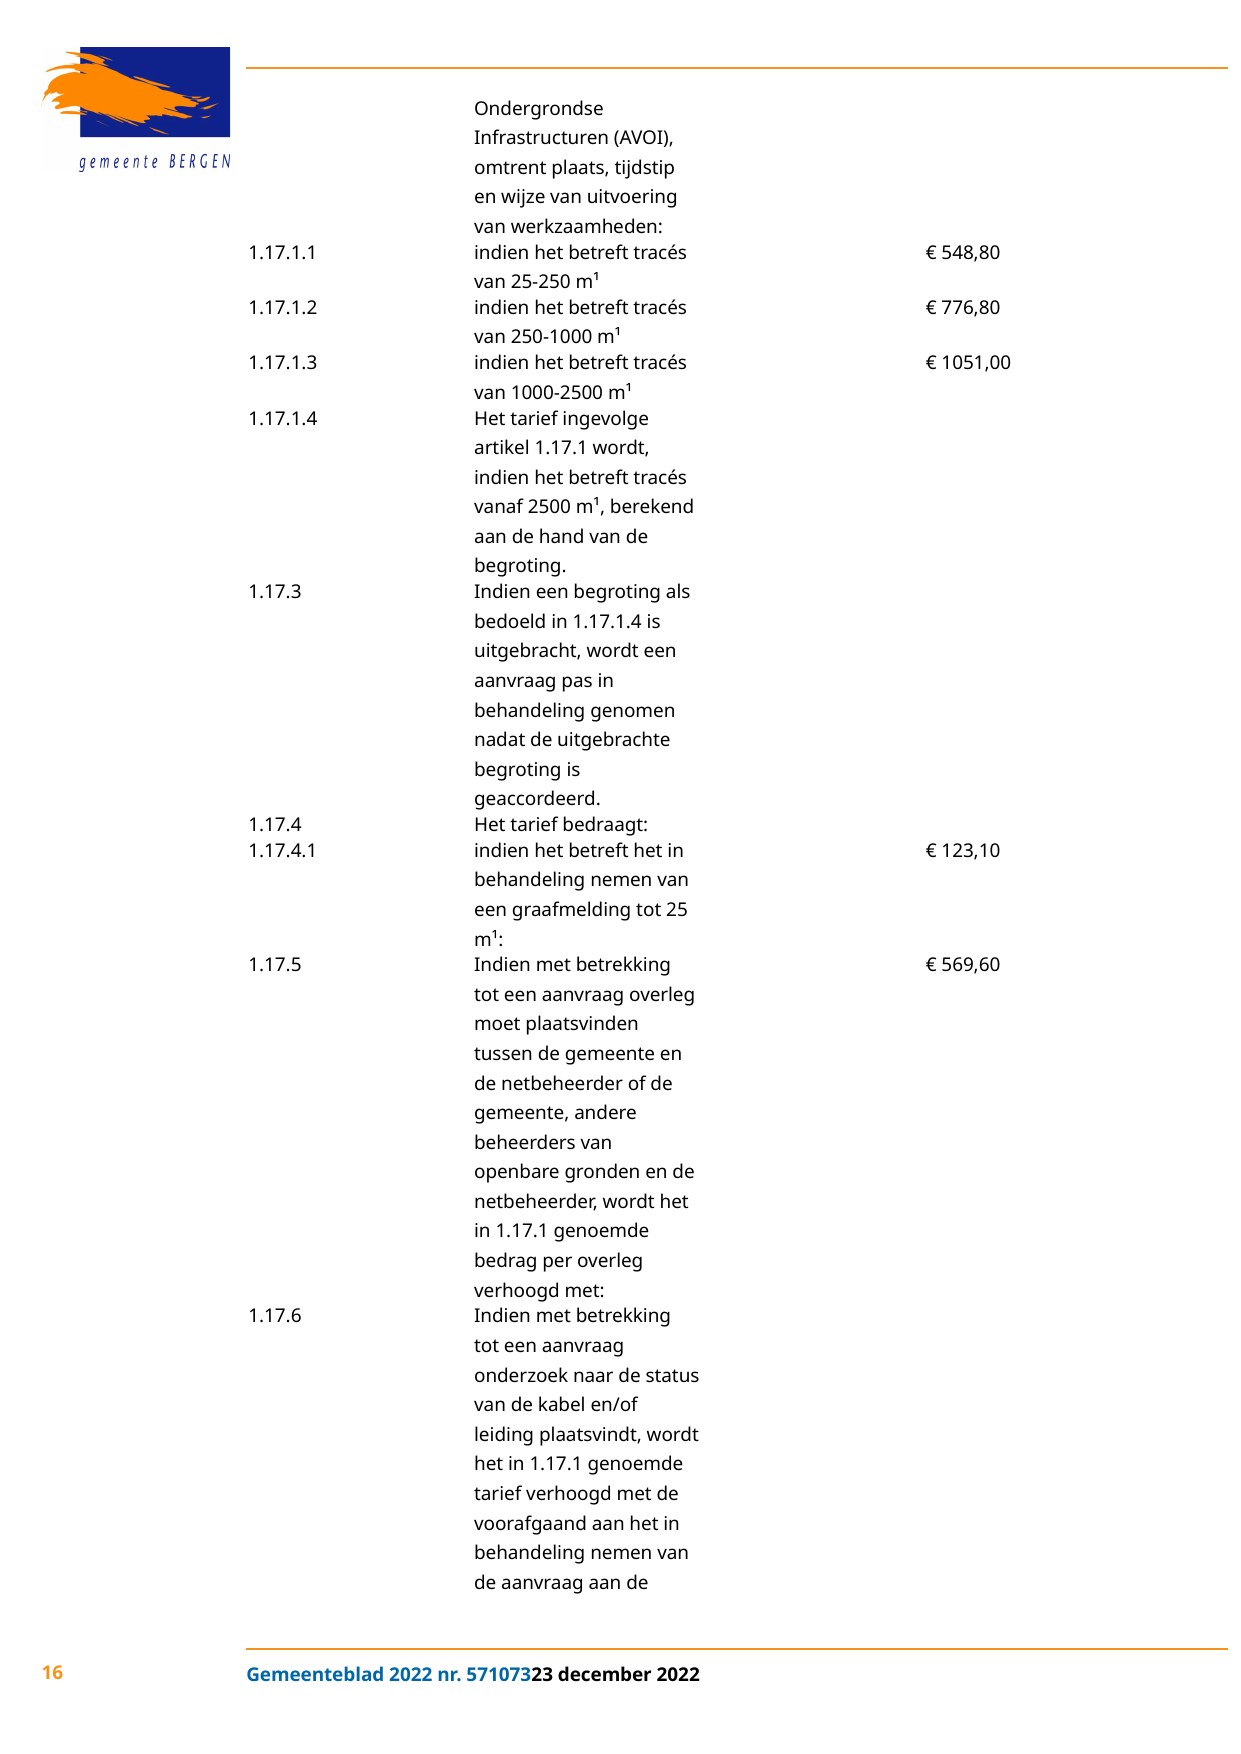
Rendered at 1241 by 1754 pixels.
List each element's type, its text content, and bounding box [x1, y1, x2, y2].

table_cell indien het betreft het in behandeling nemen van een graafmelding tot 25 m¹: [474, 837, 700, 951]
table_cell indien het betreft tracés van 25-250 m¹ [474, 239, 700, 294]
table_cell [926, 579, 1152, 811]
table_cell € 548,80 [926, 239, 1152, 294]
table_cell [700, 405, 926, 578]
table_cell Het tarief ingevolge artikel 1.17.1 wordt, indien het betreft tracés vanaf 2500 m¹, berekend aan de hand van de begroting. [474, 405, 700, 578]
table_cell [700, 350, 926, 405]
table_cell [926, 405, 1152, 578]
table_cell 1.17.4 [248, 811, 474, 837]
table_cell 1.17.6 [248, 1303, 474, 1594]
table_cell Indien met betrekking tot een aanvraag overleg moet plaatsvinden tussen de gemeente en de netbeheerder of de gemeente, andere beheerders van openbare gronden en de netbeheerder, wordt het in 1.17.1 genoemde bedrag per overleg verhoogd met: [474, 951, 700, 1303]
table_cell Indien een begroting als bedoeld in 1.17.1.4 is uitgebracht, wordt een aanvraag pas in behandeling genomen nadat de uitgebrachte begroting is geaccordeerd. [474, 579, 700, 811]
table_cell 1.17.1.1 [248, 239, 474, 294]
table_cell 1.17.1.2 [248, 294, 474, 349]
table_cell [700, 95, 926, 239]
table_cell [700, 811, 926, 837]
table_cell 1.17.1.4 [248, 405, 474, 578]
table_cell € 569,60 [926, 951, 1152, 1303]
table_cell 1.17.4.1 [248, 837, 474, 951]
table_cell € 1051,00 [926, 350, 1152, 405]
table_cell € 123,10 [926, 837, 1152, 951]
table_cell indien het betreft tracés van 1000-2500 m¹ [474, 350, 700, 405]
table_cell [700, 239, 926, 294]
table_cell [926, 95, 1152, 239]
table_cell 1.17.5 [248, 951, 474, 1303]
table_cell [700, 951, 926, 1303]
table_cell [700, 294, 926, 349]
table_cell 1.17.3 [248, 579, 474, 811]
table_cell 1.17.1.3 [248, 350, 474, 405]
table_cell [926, 811, 1152, 837]
table_cell indien het betreft tracés van 250-1000 m¹ [474, 294, 700, 349]
table_cell [248, 95, 474, 239]
table_cell [700, 1303, 926, 1594]
table_cell Ondergrondse Infrastructuren (AVOI), omtrent plaats, tijdstip en wijze van uitvoering van werkzaamheden: [474, 95, 700, 239]
table_cell [926, 1303, 1152, 1594]
table_cell [700, 837, 926, 951]
table_cell Indien met betrekking tot een aanvraag onderzoek naar de status van de kabel en/of leiding plaatsvindt, wordt het in 1.17.1 genoemde tarief verhoogd met de voorafgaand aan het in behandeling nemen van de aanvraag aan de [474, 1303, 700, 1594]
picture [41, 47, 231, 172]
table_cell € 776,80 [926, 294, 1152, 349]
table_cell [700, 579, 926, 811]
table_cell Het tarief bedraagt: [474, 811, 700, 837]
